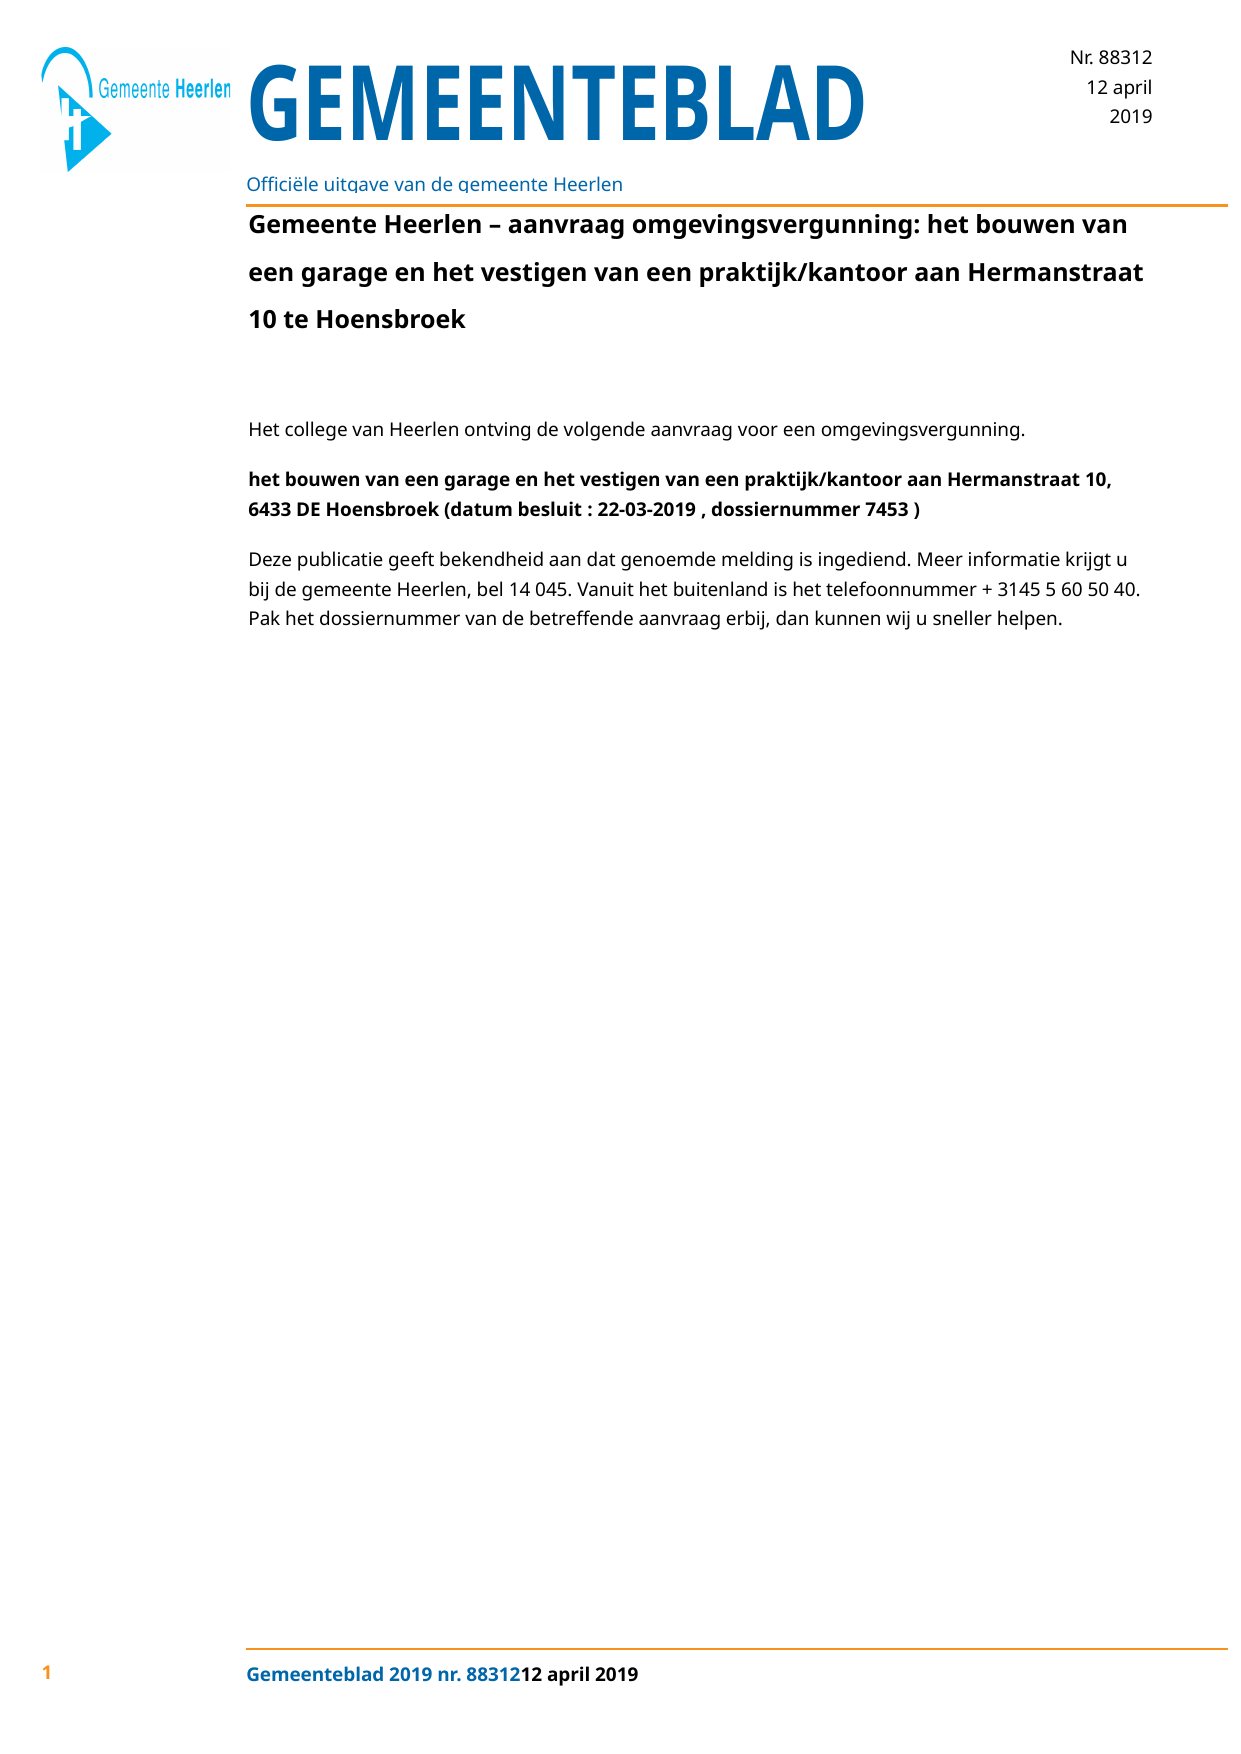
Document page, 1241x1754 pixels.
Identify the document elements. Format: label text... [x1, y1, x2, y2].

text Deze publicatie geeft bekendheid aan dat genoemde melding is ingediend. Meer informatie krijgt u bij de gemeente Heerlen, bel 14 045. Vanuit het buitenland is het telefoonnummer + 3145 5 60 50 40. Pak het dossiernummer van de betreffende aanvraag erbij, dan kunnen wij u sneller helpen. [248, 546, 1152, 631]
text Gemeente Heerlen – aanvraag omgevingsvergunning: het bouwen van een garage en het vestigen van een praktijk/kantoor aan Hermanstraat 10 te Hoensbroek [248, 207, 1152, 336]
picture [41, 47, 58, 70]
text het bouwen van een garage en het vestigen van een praktijk/kantoor aan Hermanstraat 10, 6433 DE Hoensbroek (datum besluit : 22-03-2019 , dossiernummer 7453 ) [248, 466, 1152, 522]
picture [41, 47, 231, 172]
text Het college van Heerlen ontving de volgende aanvraag voor een omgevingsvergunning. [248, 416, 1152, 442]
